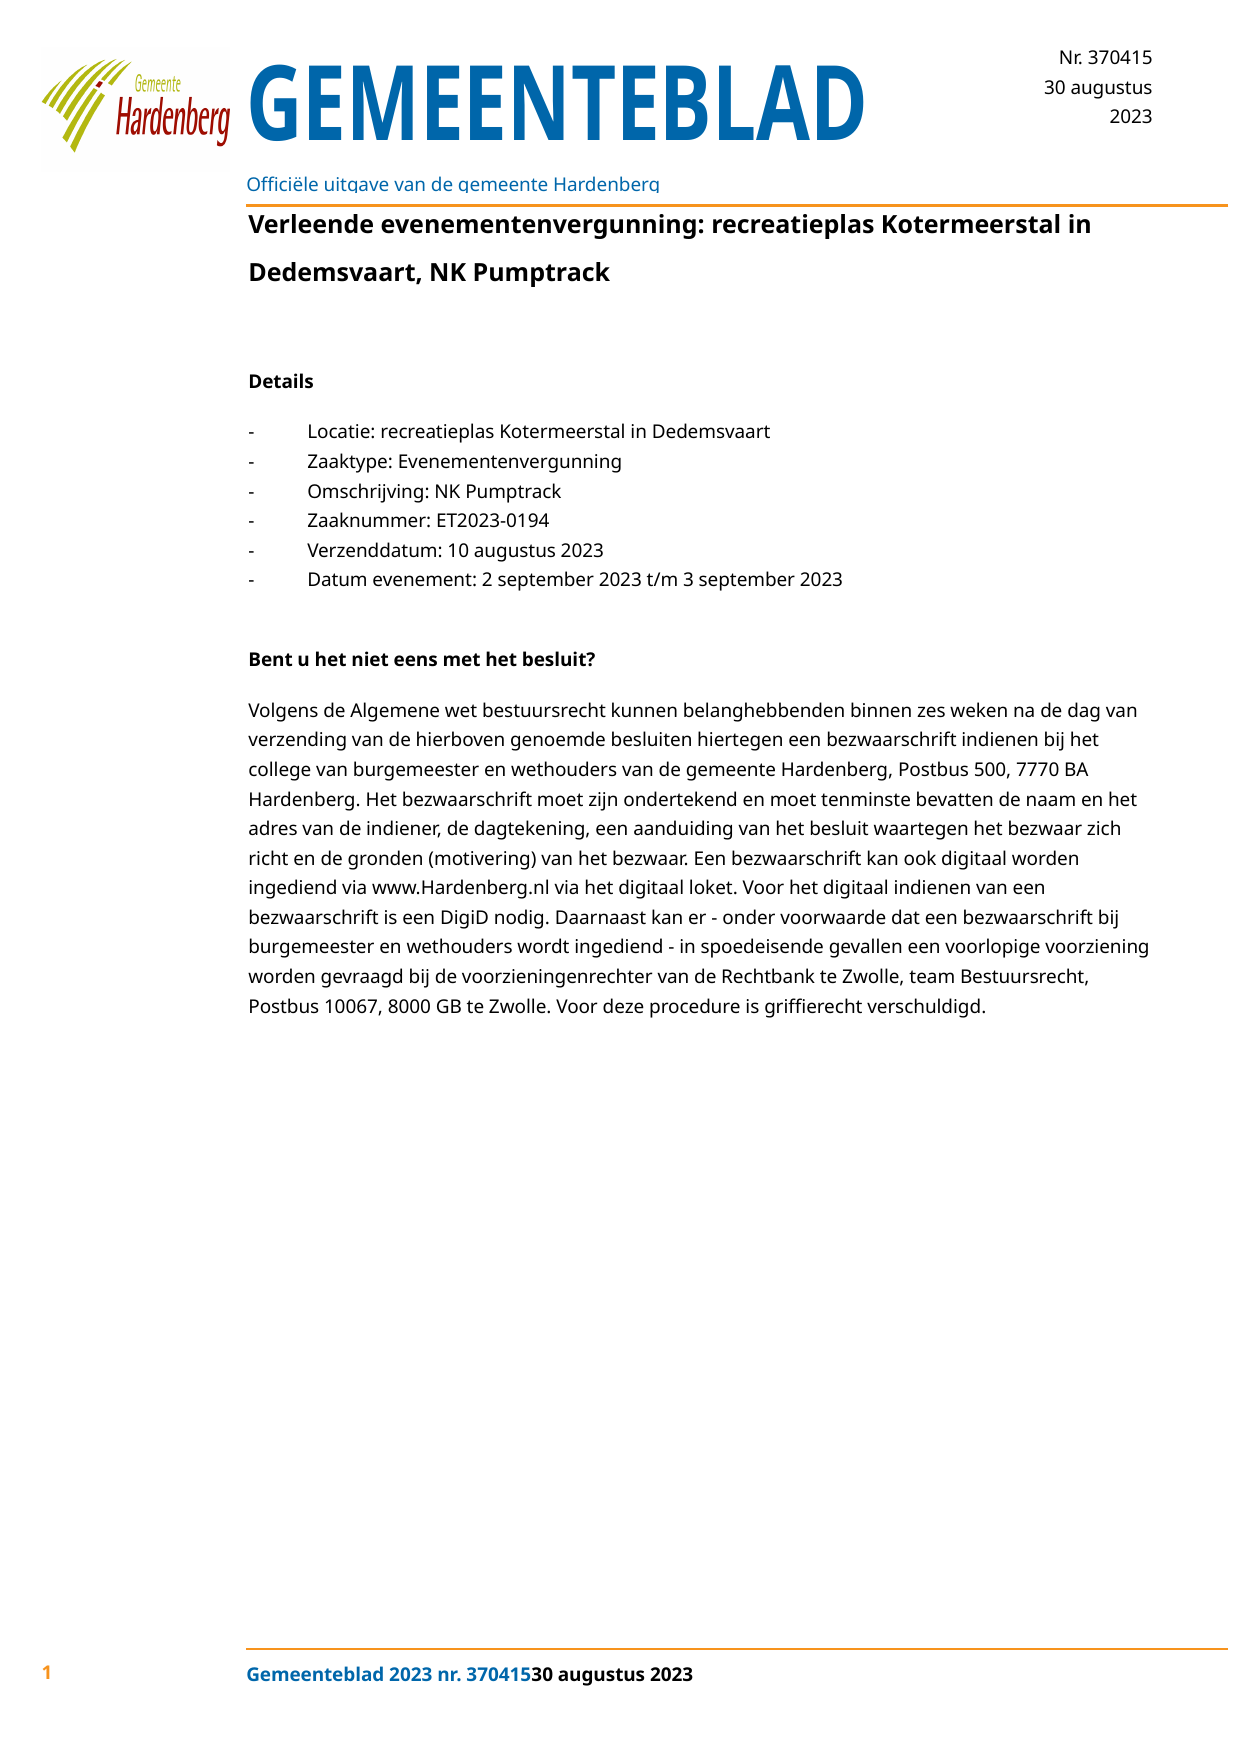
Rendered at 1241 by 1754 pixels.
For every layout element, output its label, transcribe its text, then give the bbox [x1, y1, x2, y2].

list Zaaknummer: ET2023-0194 [248, 507, 1152, 533]
list Verzenddatum: 10 augustus 2023 [248, 537, 1152, 563]
text Details [248, 368, 1152, 394]
list Zaaktype: Evenementenvergunning [248, 448, 1152, 474]
list Locatie: recreatieplas Kotermeerstal in Dedemsvaart [248, 419, 1152, 444]
list Omschrijving: NK Pumptrack [248, 478, 1152, 504]
list Datum evenement: 2 september 2023 t/m 3 september 2023 [248, 567, 1152, 592]
text Verleende evenementenvergunning: recreatieplas Kotermeerstal in Dedemsvaart, NK Pumptrack [248, 207, 1152, 288]
text Volgens de Algemene wet bestuursrecht kunnen belanghebbenden binnen zes weken na de dag van verzending van de hierboven genoemde besluiten hiertegen een bezwaarschrift indienen bij het college van burgemeester en wethouders van de gemeente Hardenberg, Postbus 500, 7770 BA Hardenberg. Het bezwaarschrift moet zijn ondertekend en moet tenminste bevatten de naam en het adres van de indiener, de dagtekening, een aanduiding van het besluit waartegen het bezwaar zich richt en de gronden (motivering) van het bezwaar. Een bezwaarschrift kan ook digitaal worden ingediend via www.Hardenberg.nl via het digitaal loket. Voor het digitaal indienen van een bezwaarschrift is een DigiD nodig. Daarnaast kan er - onder voorwaarde dat een bezwaarschrift bij burgemeester en wethouders wordt ingediend - in spoedeisende gevallen een voorlopige voorziening worden gevraagd bij de voorzieningenrechter van de Rechtbank te Zwolle, team Bestuursrecht, Postbus 10067, 8000 GB te Zwolle. Voor deze procedure is griffierecht verschuldigd. [248, 697, 1152, 1019]
text Bent u het niet eens met het besluit? [248, 647, 1152, 672]
picture [41, 47, 231, 172]
